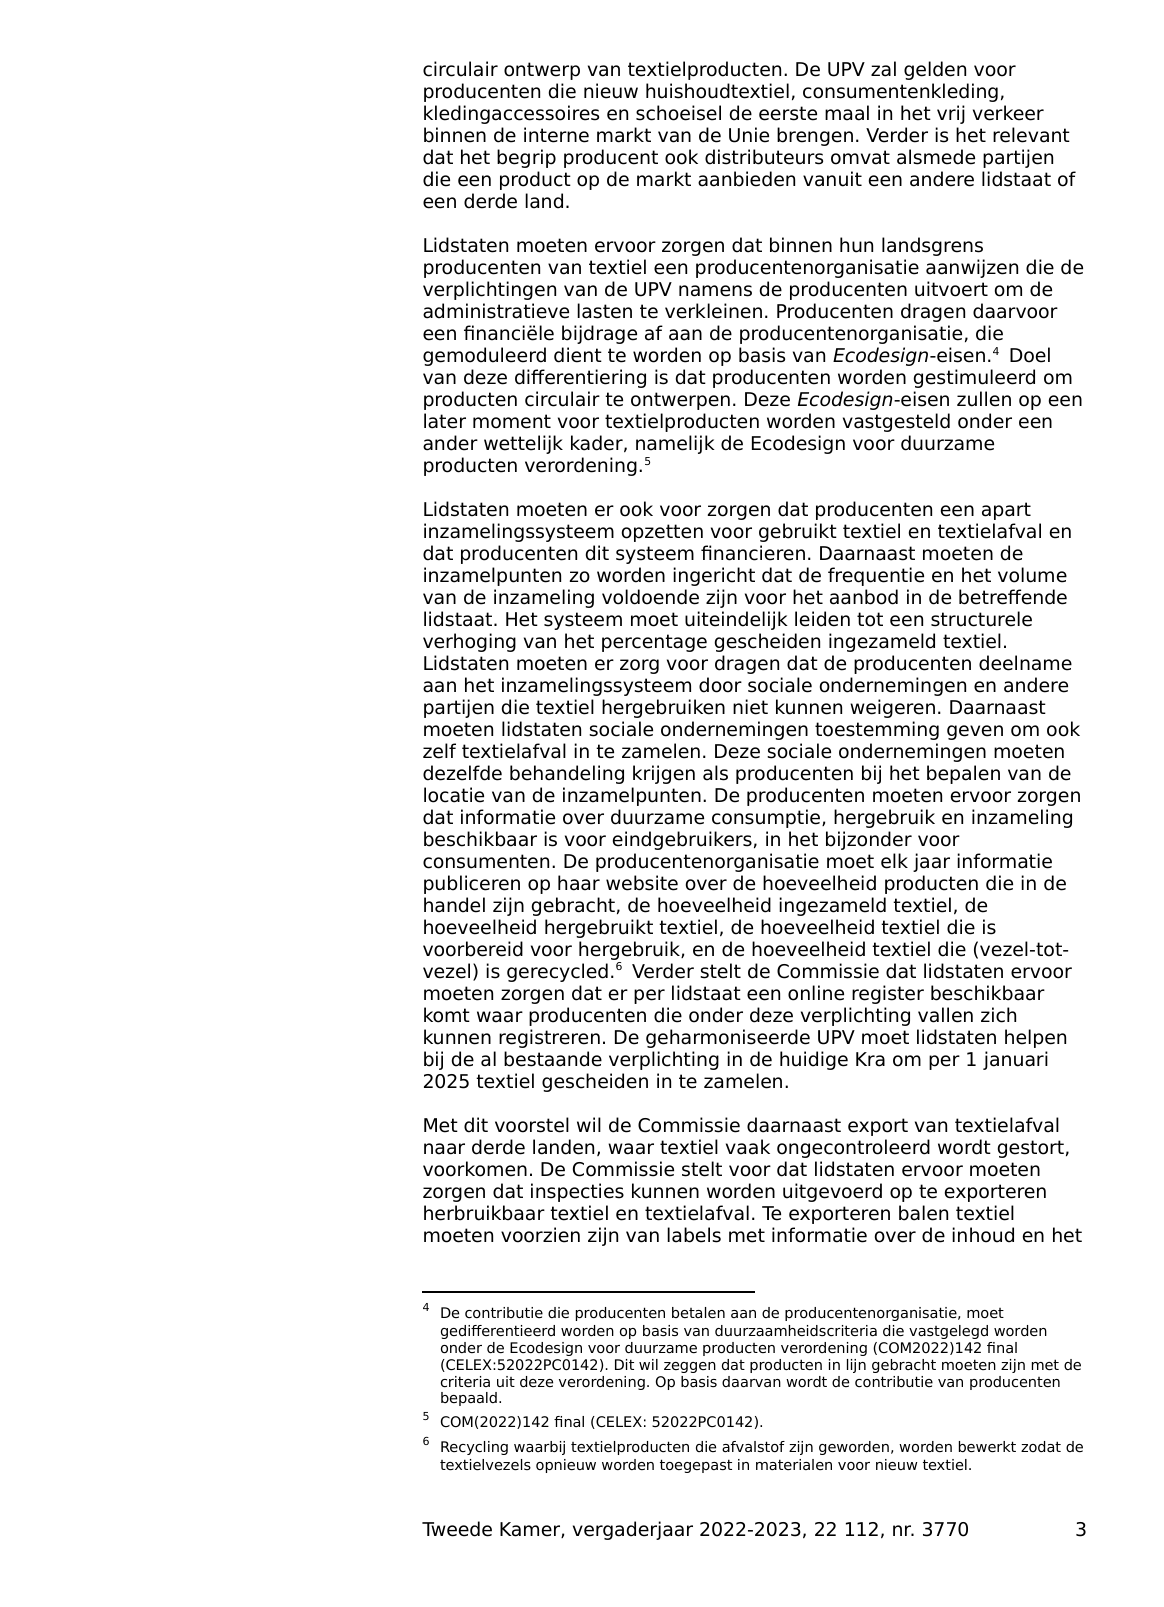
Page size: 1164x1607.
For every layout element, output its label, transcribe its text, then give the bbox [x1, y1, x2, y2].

text COM(2022)142 final (CELEX: 52022PC0142). [422, 1410, 1087, 1432]
text Lidstaten moeten ervoor zorgen dat binnen hun landsgrens producenten van textiel een producentenorganisatie aanwijzen die de verplichtingen van de UPV namens de producenten uitvoert om de administratieve lasten te verkleinen. Producenten dragen daarvoor een financiële bijdrage af aan de producentenorganisatie, die gemoduleerd dient te worden op basis van Ecodesign-eisen. Doel van deze differentiering is dat producenten worden gestimuleerd om producten circulair te ontwerpen. Deze Ecodesign-eisen zullen op een later moment voor textielproducten worden vastgesteld onder een ander wettelijk kader, namelijk de Ecodesign voor duurzame producten verordening. [422, 235, 1087, 477]
text De contributie die producenten betalen aan de producentenorganisatie, moet gedifferentieerd worden op basis van duurzaamheidscriteria die vastgelegd worden onder de Ecodesign voor duurzame producten verordening (COM2022)142 final (CELEX:52022PC0142). Dit wil zeggen dat producten in lijn gebracht moeten zijn met de criteria uit deze verordening. Op basis daarvan wordt de contributie van producenten bepaald. [422, 1301, 1087, 1407]
text Recycling waarbij textielproducten die afvalstof zijn geworden, worden bewerkt zodat de textielvezels opnieuw worden toegepast in materialen voor nieuw textiel. [422, 1435, 1087, 1474]
text circulair ontwerp van textielproducten. De UPV zal gelden voor producenten die nieuw huishoudtextiel, consumentenkleding, kledingaccessoires en schoeisel de eerste maal in het vrij verkeer binnen de interne markt van de Unie brengen. Verder is het relevant dat het begrip producent ook distributeurs omvat alsmede partijen die een product op de markt aanbieden vanuit een andere lidstaat of een derde land. [422, 59, 1087, 213]
text Lidstaten moeten er ook voor zorgen dat producenten een apart inzamelingssysteem opzetten voor gebruikt textiel en textielafval en dat producenten dit systeem financieren. Daarnaast moeten de inzamelpunten zo worden ingericht dat de frequentie en het volume van de inzameling voldoende zijn voor het aanbod in de betreffende lidstaat. Het systeem moet uiteindelijk leiden tot een structurele verhoging van het percentage gescheiden ingezameld textiel. Lidstaten moeten er zorg voor dragen dat de producenten deelname aan het inzamelingssysteem door sociale ondernemingen en andere partijen die textiel hergebruiken niet kunnen weigeren. Daarnaast moeten lidstaten sociale ondernemingen toestemming geven om ook zelf textielafval in te zamelen. Deze sociale ondernemingen moeten dezelfde behandeling krijgen als producenten bij het bepalen van de locatie van de inzamelpunten. De producenten moeten ervoor zorgen dat informatie over duurzame consumptie, hergebruik en inzameling beschikbaar is voor eindgebruikers, in het bijzonder voor consumenten. De producentenorganisatie moet elk jaar informatie publiceren op haar website over de hoeveelheid producten die in de handel zijn gebracht, de hoeveelheid ingezameld textiel, de hoeveelheid hergebruikt textiel, de hoeveelheid textiel die is voorbereid voor hergebruik, en de hoeveelheid textiel die (vezel-tot-vezel) is gerecycled. Verder stelt de Commissie dat lidstaten ervoor moeten zorgen dat er per lidstaat een online register beschikbaar komt waar producenten die onder deze verplichting vallen zich kunnen registreren. De geharmoniseerde UPV moet lidstaten helpen bij de al bestaande verplichting in de huidige Kra om per 1 januari 2025 textiel gescheiden in te zamelen. [422, 499, 1087, 1092]
text Met dit voorstel wil de Commissie daarnaast export van textielafval naar derde landen, waar textiel vaak ongecontroleerd wordt gestort, voorkomen. De Commissie stelt voor dat lidstaten ervoor moeten zorgen dat inspecties kunnen worden uitgevoerd op te exporteren herbruikbaar textiel en textielafval. Te exporteren balen textiel moeten voorzien zijn van labels met informatie over de inhoud en het [422, 1115, 1087, 1247]
